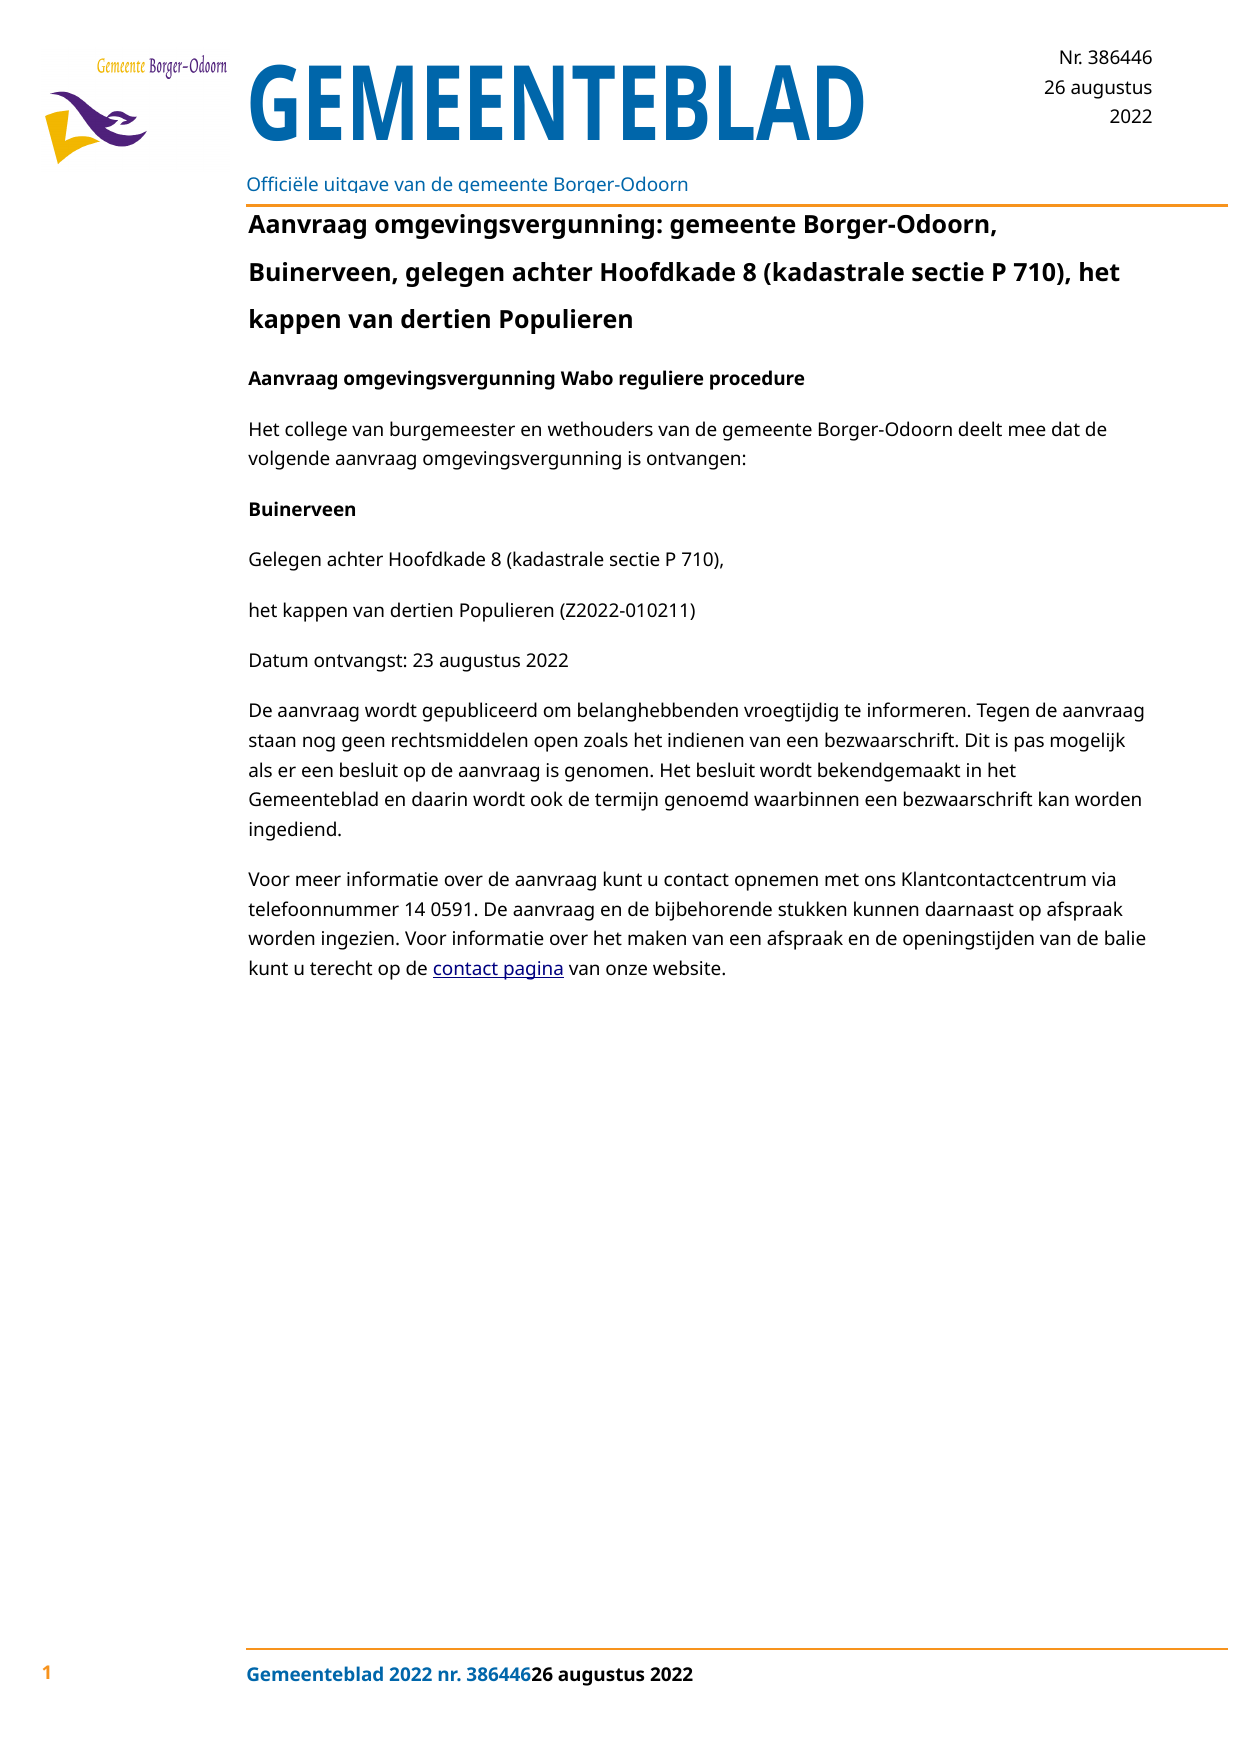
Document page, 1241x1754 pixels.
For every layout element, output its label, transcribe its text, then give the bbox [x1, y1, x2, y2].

text Datum ontvangst: 23 augustus 2022 [248, 647, 1152, 673]
text De aanvraag wordt gepubliceerd om belanghebbenden vroegtijdig te informeren. Tegen de aanvraag staan nog geen rechtsmiddelen open zoals het indienen van een bezwaarschrift. Dit is pas mogelijk als er een besluit op de aanvraag is genomen. Het besluit wordt bekendgemaakt in het Gemeenteblad en daarin wordt ook de termijn genoemd waarbinnen een bezwaarschrift kan worden ingediend. [248, 698, 1152, 842]
text Aanvraag omgevingsvergunning: gemeente Borger-Odoorn, Buinerveen, gelegen achter Hoofdkade 8 (kadastrale sectie P 710), het kappen van dertien Populieren [248, 207, 1152, 336]
text Gelegen achter Hoofdkade 8 (kadastrale sectie P 710), [248, 546, 1152, 572]
picture [41, 47, 231, 172]
text het kappen van dertien Populieren (Z2022-010211) [248, 597, 1152, 622]
text Buinerveen [248, 496, 1152, 522]
text Voor meer informatie over de aanvraag kunt u contact opnemen met ons Klantcontactcentrum via telefoonnummer 14 0591. De aanvraag en de bijbehorende stukken kunnen daarnaast op afspraak worden ingezien. Voor informatie over het maken van een afspraak en de openingstijden van de balie kunt u terecht op de contact pagina van onze website. [248, 866, 1152, 981]
text Het college van burgemeester en wethouders van de gemeente Borger-Odoorn deelt mee dat de volgende aanvraag omgevingsvergunning is ontvangen: [248, 416, 1152, 471]
text Aanvraag omgevingsvergunning Wabo reguliere procedure [248, 366, 1152, 391]
